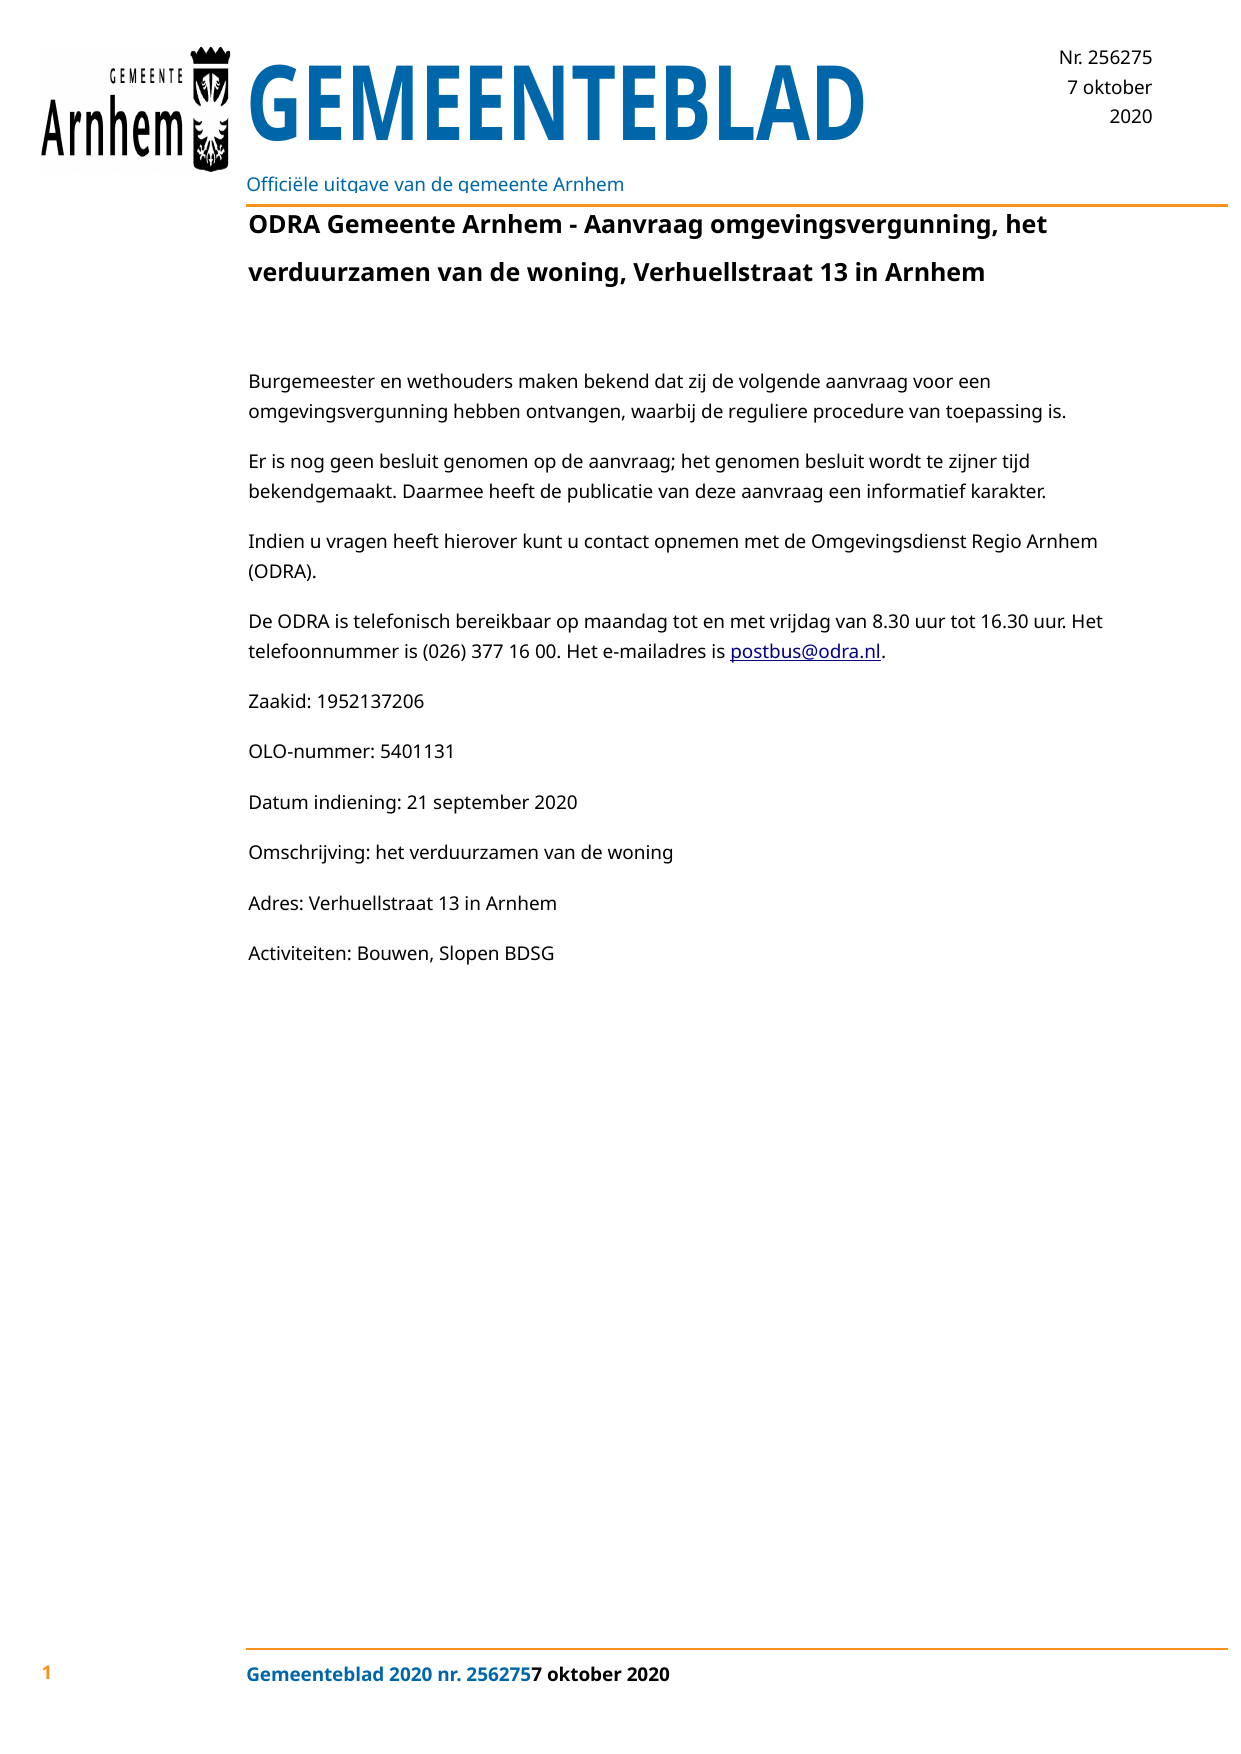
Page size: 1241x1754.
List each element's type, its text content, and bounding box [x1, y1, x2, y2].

text Activiteiten: Bouwen, Slopen BDSG [248, 940, 1152, 966]
text De ODRA is telefonisch bereikbaar op maandag tot en met vrijdag van 8.30 uur tot 16.30 uur. Het telefoonnummer is (026) 377 16 00. Het e-mailadres is postbus@odra.nl. [248, 608, 1152, 664]
text OLO-nummer: 5401131 [248, 739, 1152, 764]
text Zaakid: 1952137206 [248, 688, 1152, 714]
text Adres: Verhuellstraat 13 in Arnhem [248, 890, 1152, 916]
text Datum indiening: 21 september 2020 [248, 789, 1152, 815]
text Burgemeester en wethouders maken bekend dat zij de volgende aanvraag voor een omgevingsvergunning hebben ontvangen, waarbij de reguliere procedure van toepassing is. [248, 368, 1152, 424]
text Omschrijving: het verduurzamen van de woning [248, 839, 1152, 865]
text ODRA Gemeente Arnhem - Aanvraag omgevingsvergunning, het verduurzamen van de woning, Verhuellstraat 13 in Arnhem [248, 207, 1152, 288]
text Er is nog geen besluit genomen op de aanvraag; het genomen besluit wordt te zijner tijd bekendgemaakt. Daarmee heeft de publicatie van deze aanvraag een informatief karakter. [248, 448, 1152, 504]
picture [41, 47, 231, 172]
text Indien u vragen heeft hierover kunt u contact opnemen met de Omgevingsdienst Regio Arnhem (ODRA). [248, 528, 1152, 584]
